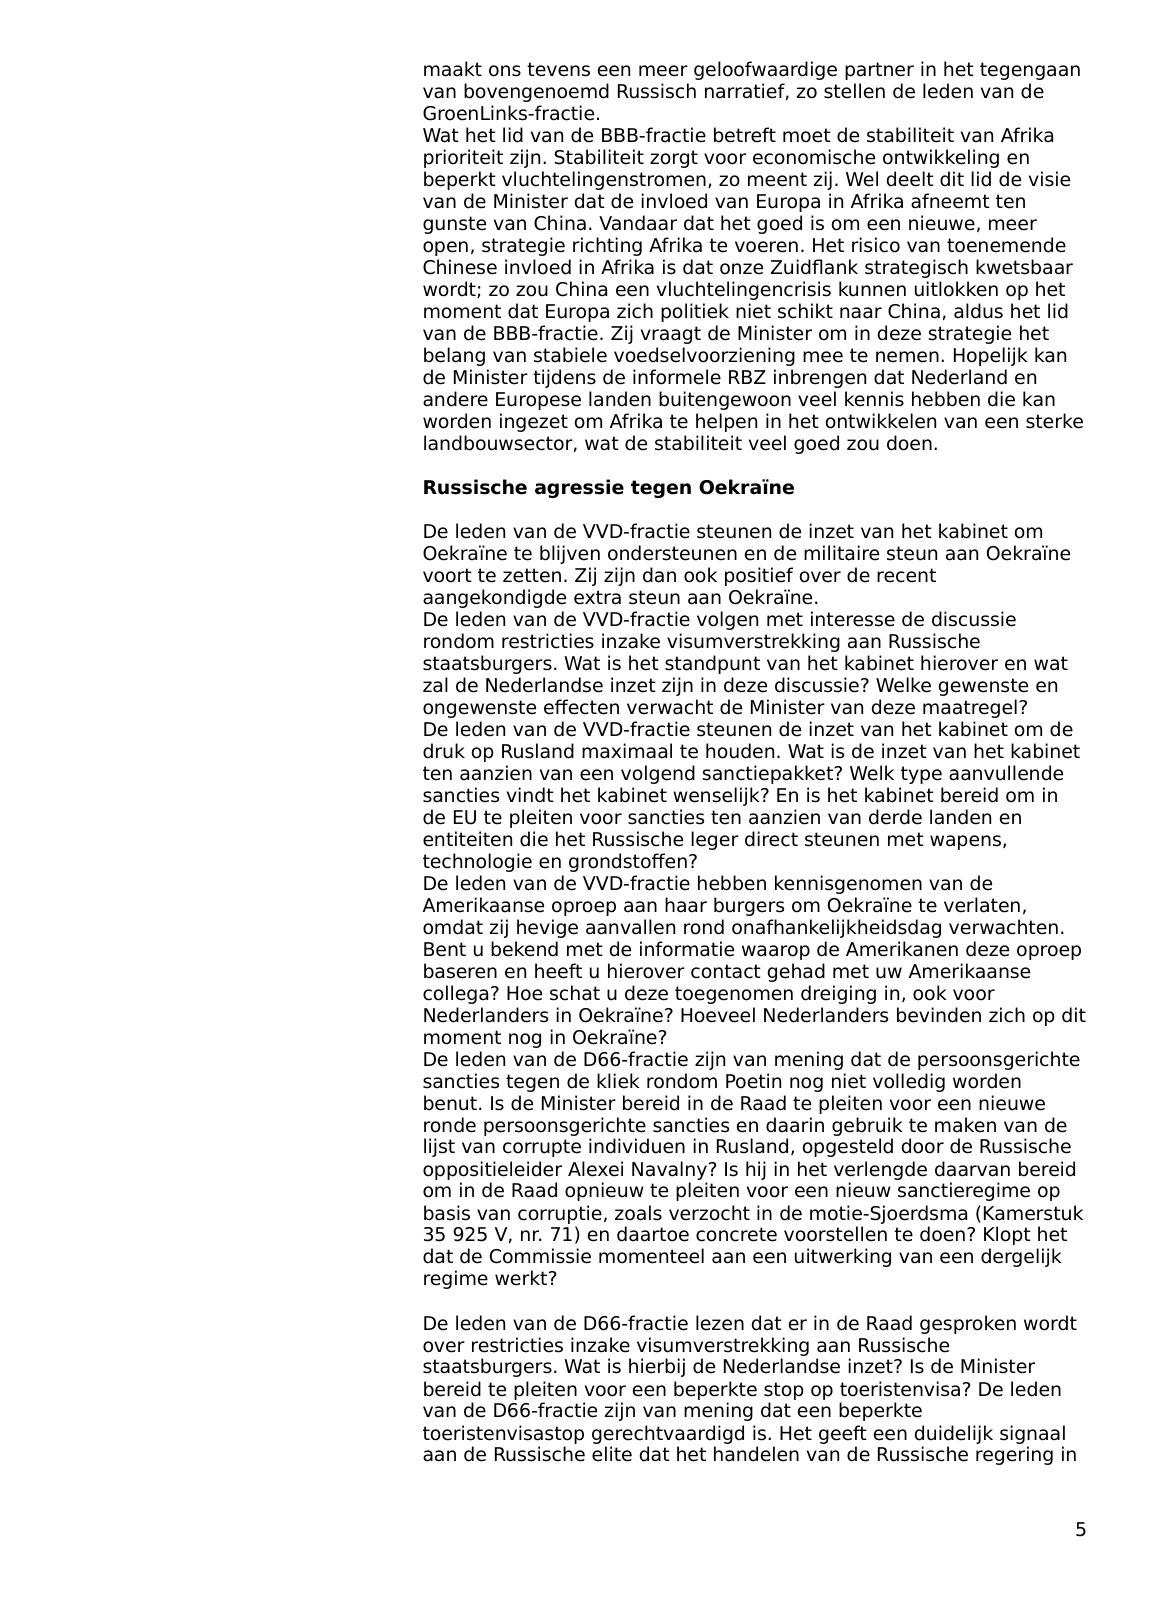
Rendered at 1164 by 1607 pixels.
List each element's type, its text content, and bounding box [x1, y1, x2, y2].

text Wat het lid van de BBB-fractie betreft moet de stabiliteit van Afrika prioriteit zijn. Stabiliteit zorgt voor economische ontwikkeling en beperkt vluchtelingenstromen, zo meent zij. Wel deelt dit lid de visie van de Minister dat de invloed van Europa in Afrika afneemt ten gunste van China. Vandaar dat het goed is om een nieuwe, meer open, strategie richting Afrika te voeren. Het risico van toenemende Chinese invloed in Afrika is dat onze Zuidflank strategisch kwetsbaar wordt; zo zou China een vluchtelingencrisis kunnen uitlokken op het moment dat Europa zich politiek niet schikt naar China, aldus het lid van de BBB-fractie. Zij vraagt de Minister om in deze strategie het belang van stabiele voedselvoorziening mee te nemen. Hopelijk kan de Minister tijdens de informele RBZ inbrengen dat Nederland en andere Europese landen buitengewoon veel kennis hebben die kan worden ingezet om Afrika te helpen in het ontwikkelen van een sterke landbouwsector, wat de stabiliteit veel goed zou doen. [422, 125, 1087, 455]
text De leden van de VVD-fractie steunen de inzet van het kabinet om de druk op Rusland maximaal te houden. Wat is de inzet van het kabinet ten aanzien van een volgend sanctiepakket? Welk type aanvullende sancties vindt het kabinet wenselijk? En is het kabinet bereid om in de EU te pleiten voor sancties ten aanzien van derde landen en entiteiten die het Russische leger direct steunen met wapens, technologie en grondstoffen? [422, 719, 1087, 873]
text De leden van de VVD-fractie volgen met interesse de discussie rondom restricties inzake visumverstrekking aan Russische staatsburgers. Wat is het standpunt van het kabinet hierover en wat zal de Nederlandse inzet zijn in deze discussie? Welke gewenste en ongewenste effecten verwacht de Minister van deze maatregel? [422, 609, 1087, 719]
text De leden van de VVD-fractie steunen de inzet van het kabinet om Oekraïne te blijven ondersteunen en de militaire steun aan Oekraïne voort te zetten. Zij zijn dan ook positief over de recent aangekondigde extra steun aan Oekraïne. [422, 521, 1087, 609]
text De leden van de VVD-fractie hebben kennisgenomen van de Amerikaanse oproep aan haar burgers om Oekraïne te verlaten, omdat zij hevige aanvallen rond onafhankelijkheidsdag verwachten. Bent u bekend met de informatie waarop de Amerikanen deze oproep baseren en heeft u hierover contact gehad met uw Amerikaanse collega? Hoe schat u deze toegenomen dreiging in, ook voor Nederlanders in Oekraïne? Hoeveel Nederlanders bevinden zich op dit moment nog in Oekraïne? [422, 873, 1087, 1048]
text De leden van de D66-fractie zijn van mening dat de persoonsgerichte sancties tegen de kliek rondom Poetin nog niet volledig worden benut. Is de Minister bereid in de Raad te pleiten voor een nieuwe ronde persoonsgerichte sancties en daarin gebruik te maken van de lijst van corrupte individuen in Rusland, opgesteld door de Russische oppositieleider Alexei Navalny? Is hij in het verlengde daarvan bereid om in de Raad opnieuw te pleiten voor een nieuw sanctieregime op basis van corruptie, zoals verzocht in de motie-Sjoerdsma (Kamerstuk 35 925 V, nr. 71) en daartoe concrete voorstellen te doen? Klopt het dat de Commissie momenteel aan een uitwerking van een dergelijk regime werkt? [422, 1048, 1087, 1290]
subtitle Russische agressie tegen Oekraïne [422, 477, 1087, 499]
text maakt ons tevens een meer geloofwaardige partner in het tegengaan van bovengenoemd Russisch narratief, zo stellen de leden van de GroenLinks-fractie. [422, 59, 1087, 125]
text De leden van de D66-fractie lezen dat er in de Raad gesproken wordt over restricties inzake visumverstrekking aan Russische staatsburgers. Wat is hierbij de Nederlandse inzet? Is de Minister bereid te pleiten voor een beperkte stop op toeristenvisa? De leden van de D66-fractie zijn van mening dat een beperkte toeristenvisastop gerechtvaardigd is. Het geeft een duidelijk signaal aan de Russische elite dat het handelen van de Russische regering in [422, 1312, 1087, 1466]
